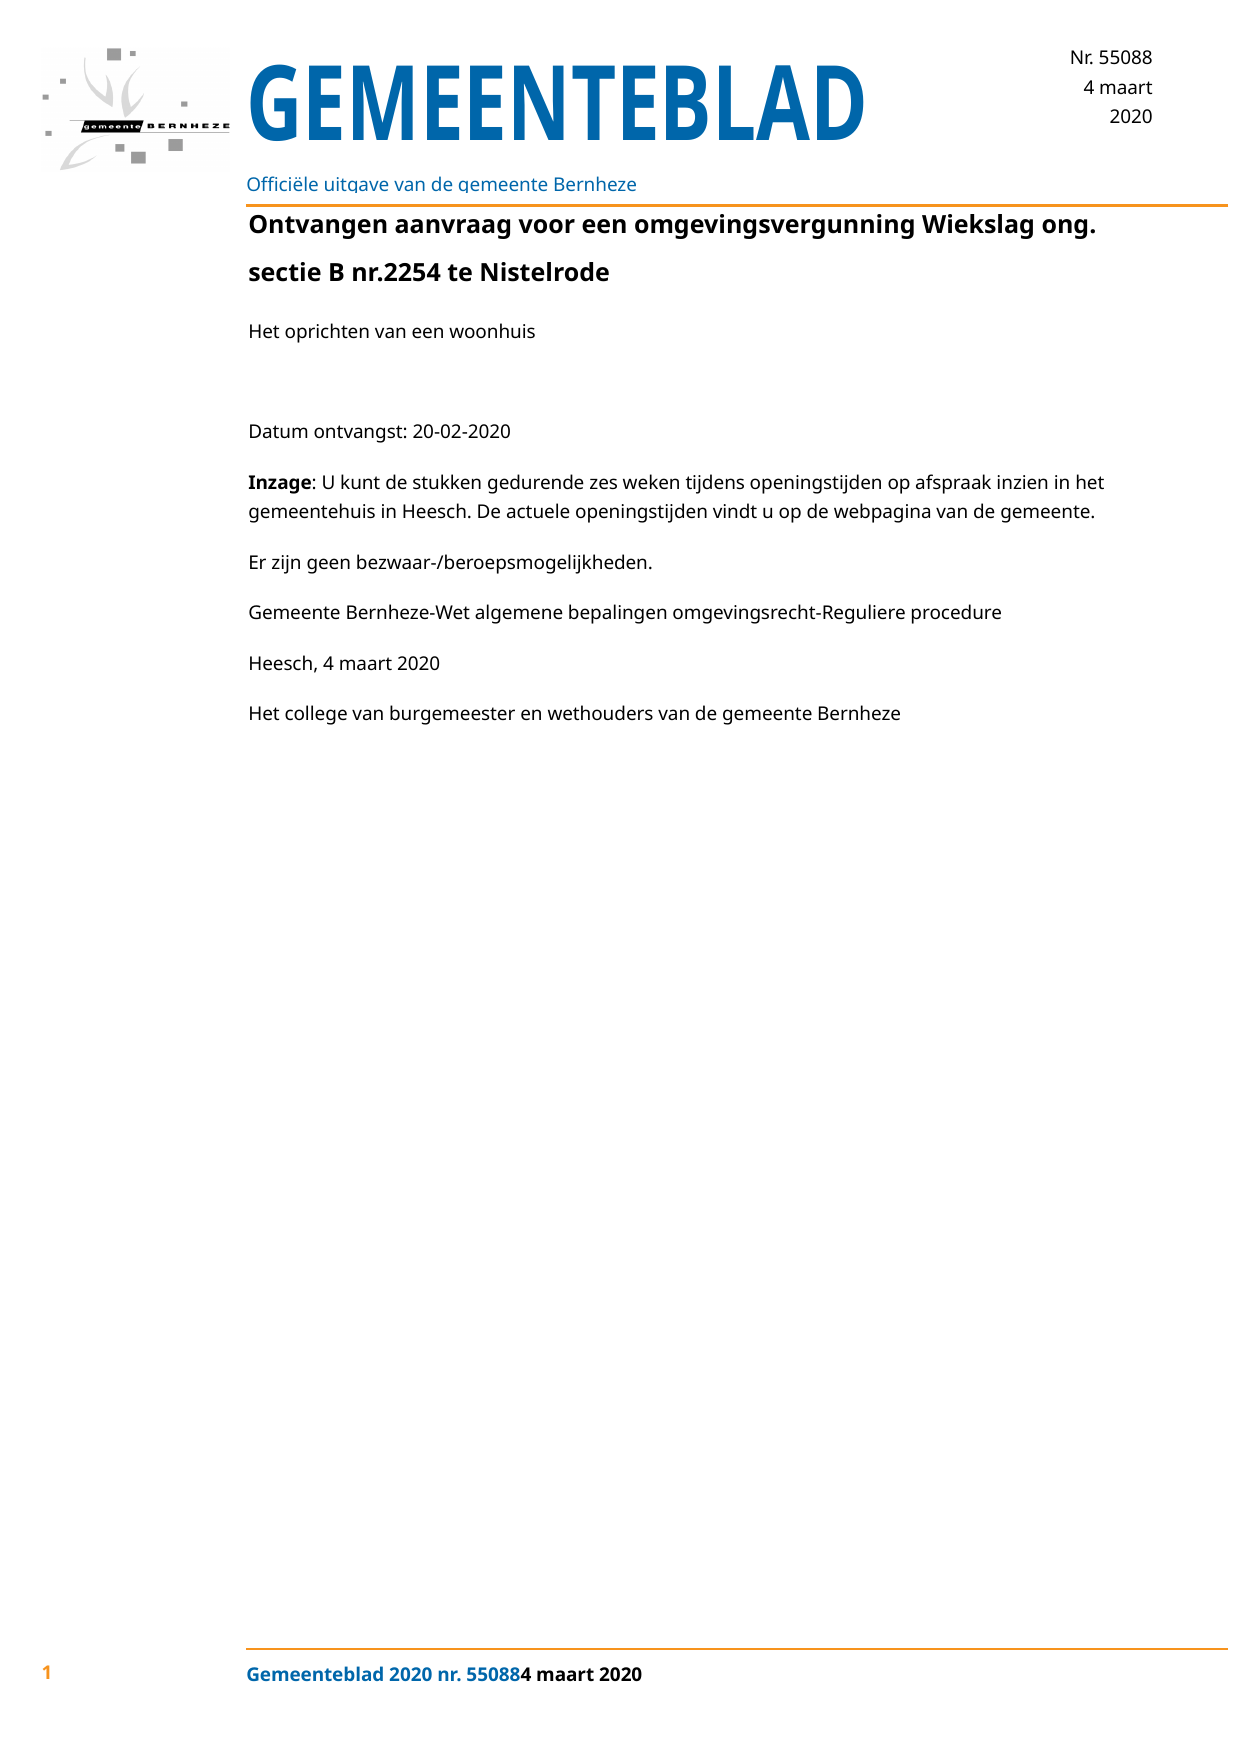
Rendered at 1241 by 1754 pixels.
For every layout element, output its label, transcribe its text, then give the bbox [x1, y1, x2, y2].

text Het college van burgemeester en wethouders van de gemeente Bernheze [248, 700, 1152, 726]
text Gemeente Bernheze-Wet algemene bepalingen omgevingsrecht-Reguliere procedure [248, 599, 1152, 625]
text Datum ontvangst: 20-02-2020 [248, 419, 1152, 444]
text Ontvangen aanvraag voor een omgevingsvergunning Wiekslag ong. sectie B nr.2254 te Nistelrode [248, 207, 1152, 288]
text Het oprichten van een woonhuis [248, 318, 1152, 344]
text Inzage: U kunt de stukken gedurende zes weken tijdens openingstijden op afspraak inzien in het gemeentehuis in Heesch. De actuele openingstijden vindt u op de webpagina van de gemeente. [248, 469, 1152, 524]
text Er zijn geen bezwaar-/beroepsmogelijkheden. [248, 549, 1152, 575]
picture [41, 47, 231, 172]
text Heesch, 4 maart 2020 [248, 650, 1152, 676]
